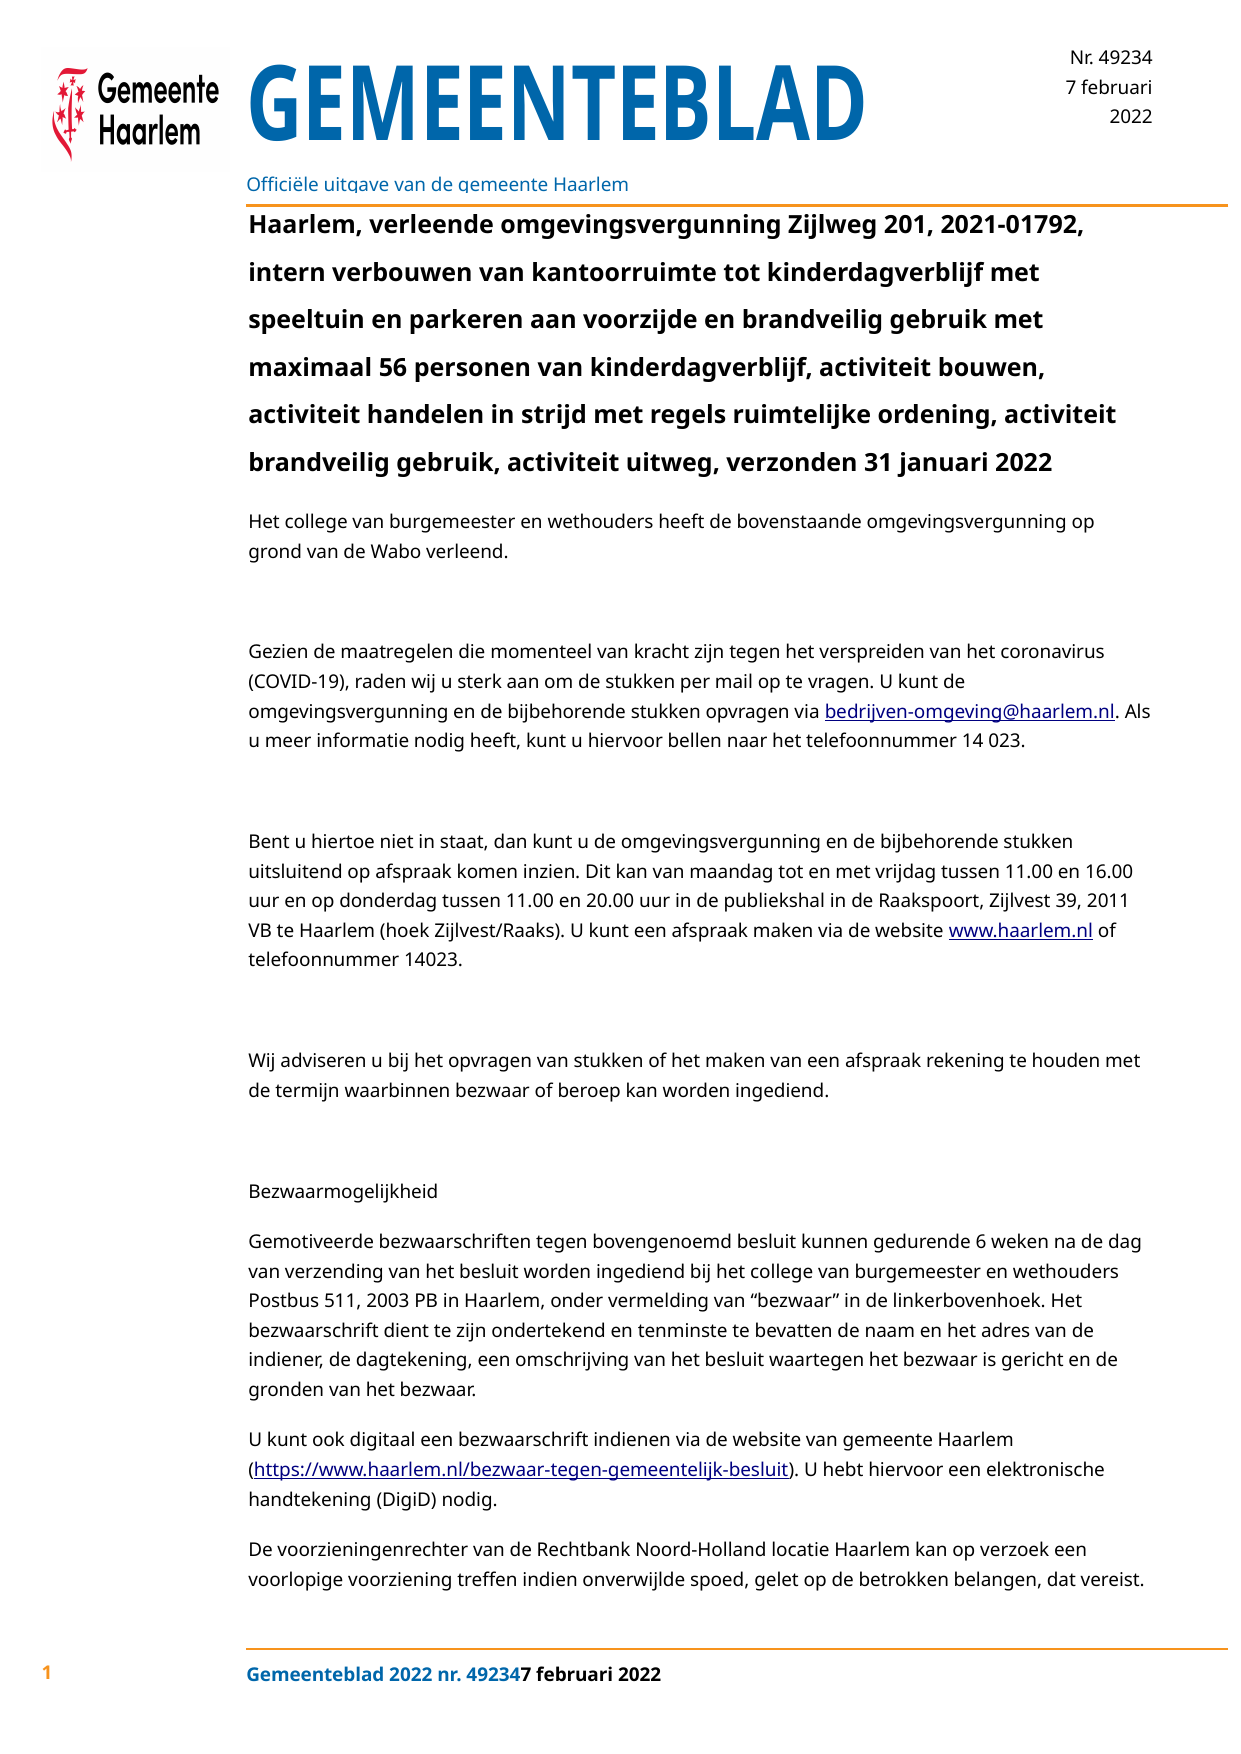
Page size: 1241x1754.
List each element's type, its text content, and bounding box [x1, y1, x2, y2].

picture [41, 47, 231, 172]
text De voorzieningenrechter van de Rechtbank Noord-Holland locatie Haarlem kan op verzoek een voorlopige voorziening treffen indien onverwijlde spoed, gelet op de betrokken belangen, dat vereist. [248, 1536, 1152, 1592]
text Bezwaarmogelijkheid [248, 1178, 1152, 1204]
text Gezien de maatregelen die momenteel van kracht zijn tegen het verspreiden van het coronavirus (COVID-19), raden wij u sterk aan om de stukken per mail op te vragen. U kunt de omgevingsvergunning en de bijbehorende stukken opvragen via bedrijven-omgeving@haarlem.nl. Als u meer informatie nodig heeft, kunt u hiervoor bellen naar het telefoonnummer 14 023. [248, 639, 1152, 753]
text Wij adviseren u bij het opvragen van stukken of het maken van een afspraak rekening te houden met de termijn waarbinnen bezwaar of beroep kan worden ingediend. [248, 1047, 1152, 1103]
text U kunt ook digitaal een bezwaarschrift indienen via de website van gemeente Haarlem (https://www.haarlem.nl/bezwaar-tegen-gemeentelijk-besluit). U hebt hiervoor een elektronische handtekening (DigiD) nodig. [248, 1427, 1152, 1512]
text Bent u hiertoe niet in staat, dan kunt u de omgevingsvergunning en de bijbehorende stukken uitsluitend op afspraak komen inzien. Dit kan van maandag tot en met vrijdag tussen 11.00 en 16.00 uur en op donderdag tussen 11.00 en 20.00 uur in de publiekshal in de Raakspoort, Zijlvest 39, 2011 VB te Haarlem (hoek Zijlvest/Raaks). U kunt een afspraak maken via de website www.haarlem.nl of telefoonnummer 14023. [248, 828, 1152, 972]
text Gemotiveerde bezwaarschriften tegen bovengenoemd besluit kunnen gedurende 6 weken na de dag van verzending van het besluit worden ingediend bij het college van burgemeester en wethouders Postbus 511, 2003 PB in Haarlem, onder vermelding van “bezwaar” in de linkerbovenhoek. Het bezwaarschrift dient te zijn ondertekend en tenminste te bevatten de naam en het adres van de indiener, de dagtekening, een omschrijving van het besluit waartegen het bezwaar is gericht en de gronden van het bezwaar. [248, 1228, 1152, 1402]
text Haarlem, verleende omgevingsvergunning Zijlweg 201, 2021-01792, intern verbouwen van kantoorruimte tot kinderdagverblijf met speeltuin en parkeren aan voorzijde en brandveilig gebruik met maximaal 56 personen van kinderdagverblijf, activiteit bouwen, activiteit handelen in strijd met regels ruimtelijke ordening, activiteit brandveilig gebruik, activiteit uitweg, verzonden 31 januari 2022 [248, 207, 1152, 479]
text Het college van burgemeester en wethouders heeft de bovenstaande omgevingsvergunning op grond van de Wabo verleend. [248, 508, 1152, 564]
